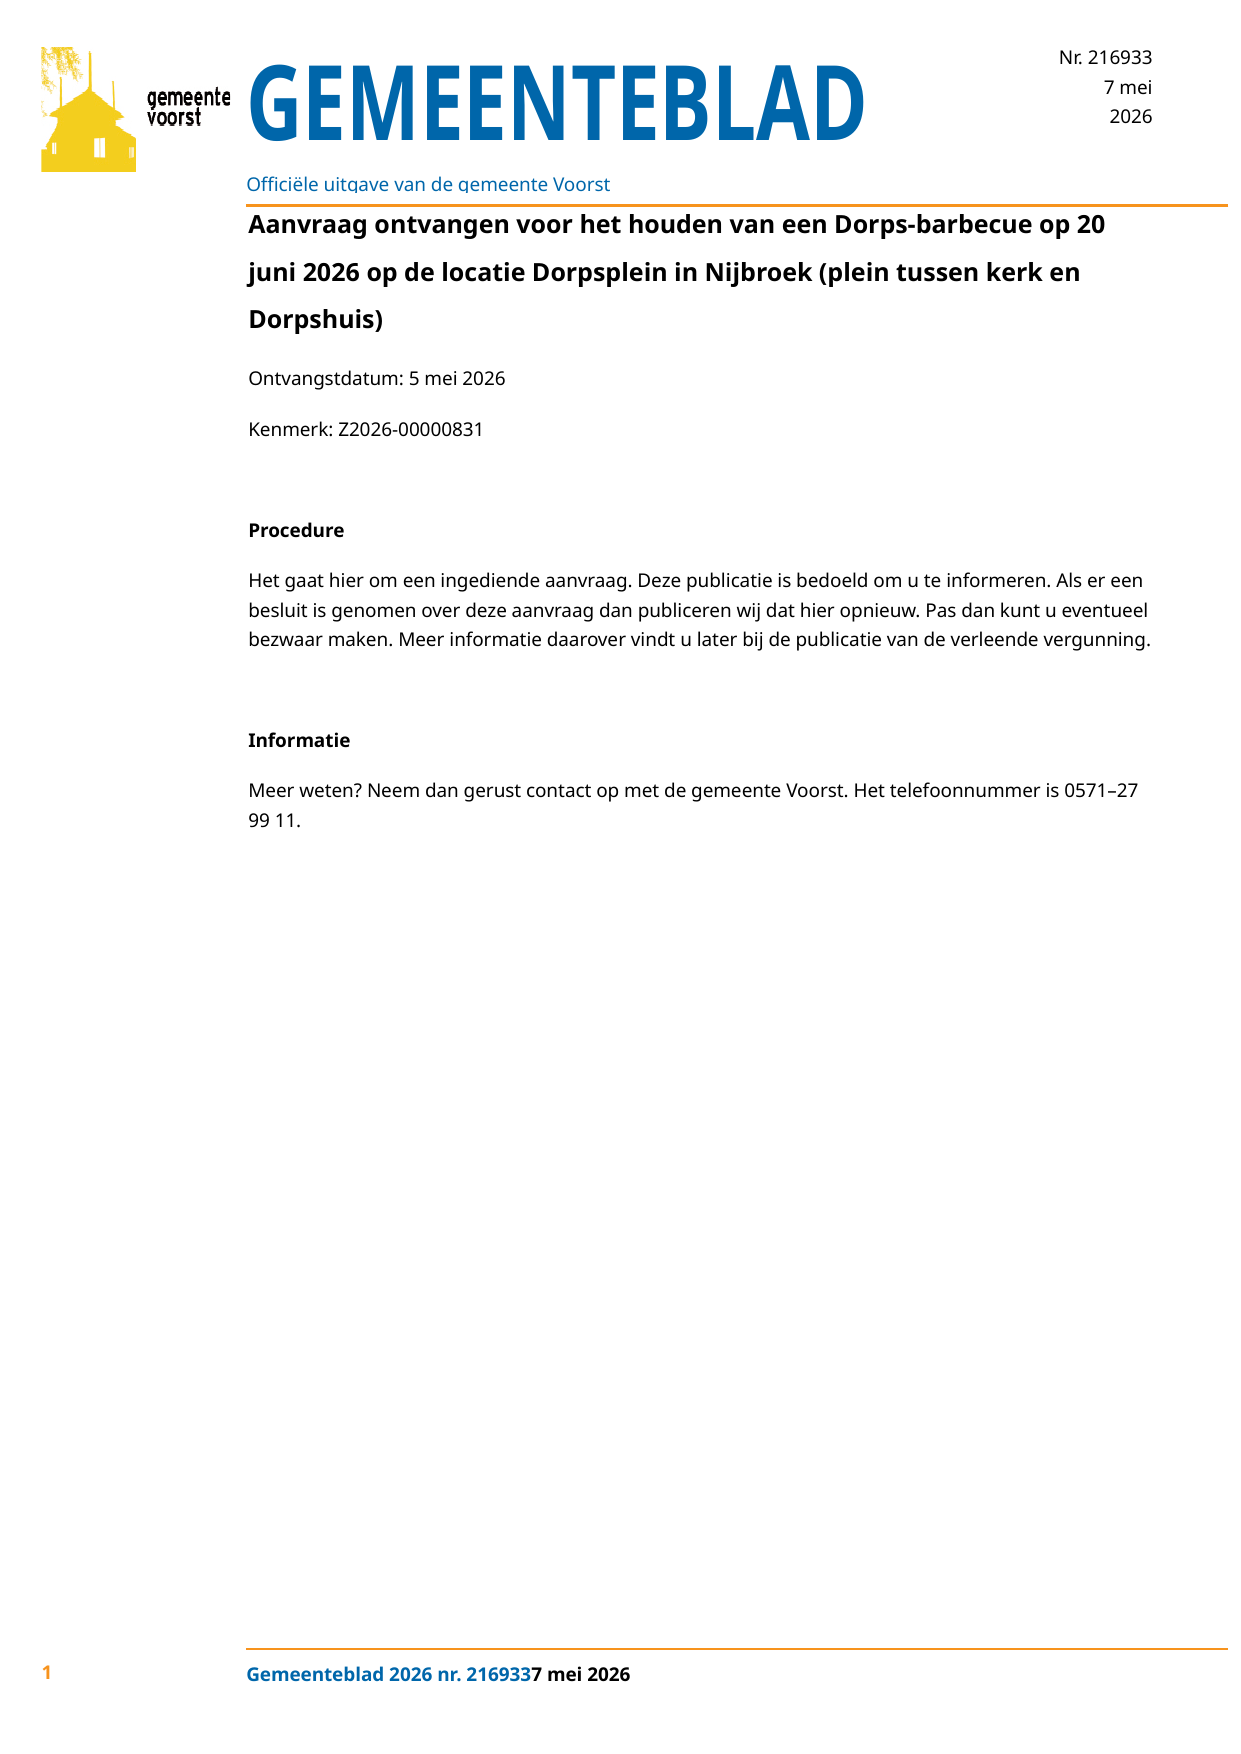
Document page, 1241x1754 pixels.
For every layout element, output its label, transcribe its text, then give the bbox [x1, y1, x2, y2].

text Aanvraag ontvangen voor het houden van een Dorps-barbecue op 20 juni 2026 op de locatie Dorpsplein in Nijbroek (plein tussen kerk en Dorpshuis) [248, 207, 1152, 336]
text Ontvangstdatum: 5 mei 2026 [248, 366, 1152, 391]
text Het gaat hier om een ingediende aanvraag. Deze publicatie is bedoeld om u te informeren. Als er een besluit is genomen over deze aanvraag dan publiceren wij dat hier opnieuw. Pas dan kunt u eventueel bezwaar maken. Meer informatie daarover vindt u later bij de publicatie van de verleende vergunning. [248, 567, 1152, 652]
text Informatie [248, 727, 1152, 753]
text Kenmerk: Z2026-00000831 [248, 416, 1152, 442]
text Procedure [248, 517, 1152, 542]
text Meer weten? Neem dan gerust contact op met de gemeente Voorst. Het telefoonnummer is 0571–27 99 11. [248, 778, 1152, 833]
picture [41, 47, 231, 172]
